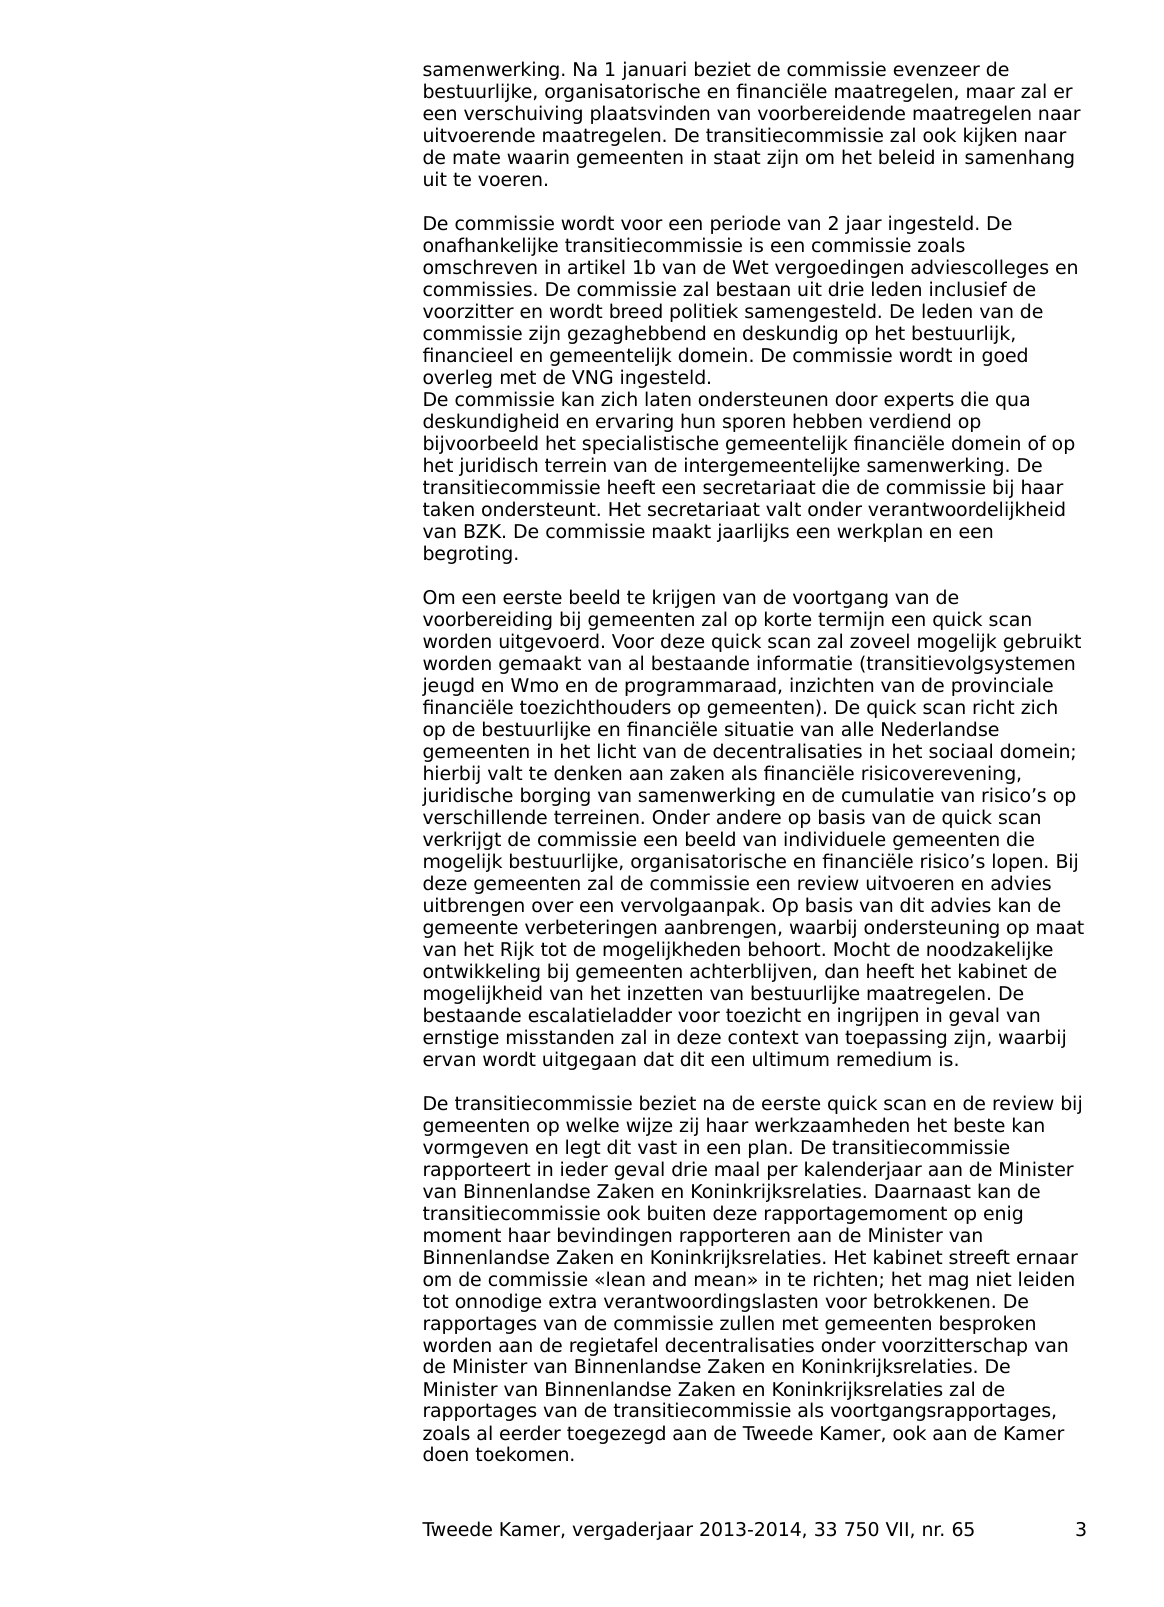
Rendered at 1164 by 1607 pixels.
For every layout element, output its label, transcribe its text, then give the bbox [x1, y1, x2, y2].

text De transitiecommissie beziet na de eerste quick scan en de review bij gemeenten op welke wijze zij haar werkzaamheden het beste kan vormgeven en legt dit vast in een plan. De transitiecommissie rapporteert in ieder geval drie maal per kalenderjaar aan de Minister van Binnenlandse Zaken en Koninkrijksrelaties. Daarnaast kan de transitiecommissie ook buiten deze rapportagemoment op enig moment haar bevindingen rapporteren aan de Minister van Binnenlandse Zaken en Koninkrijksrelaties. Het kabinet streeft ernaar om de commissie «lean and mean» in te richten; het mag niet leiden tot onnodige extra verantwoordingslasten voor betrokkenen. De rapportages van de commissie zullen met gemeenten besproken worden aan de regietafel decentralisaties onder voorzitterschap van de Minister van Binnenlandse Zaken en Koninkrijksrelaties. De Minister van Binnenlandse Zaken en Koninkrijksrelaties zal de rapportages van de transitiecommissie als voortgangsrapportages, zoals al eerder toegezegd aan de Tweede Kamer, ook aan de Kamer doen toekomen. [422, 1093, 1087, 1466]
text De commissie kan zich laten ondersteunen door experts die qua deskundigheid en ervaring hun sporen hebben verdiend op bijvoorbeeld het specialistische gemeentelijk financiële domein of op het juridisch terrein van de intergemeentelijke samenwerking. De transitiecommissie heeft een secretariaat die de commissie bij haar taken ondersteunt. Het secretariaat valt onder verantwoordelijkheid van BZK. De commissie maakt jaarlijks een werkplan en een begroting. [422, 389, 1087, 565]
text Om een eerste beeld te krijgen van de voortgang van de voorbereiding bij gemeenten zal op korte termijn een quick scan worden uitgevoerd. Voor deze quick scan zal zoveel mogelijk gebruikt worden gemaakt van al bestaande informatie (transitievolgsystemen jeugd en Wmo en de programmaraad, inzichten van de provinciale financiële toezichthouders op gemeenten). De quick scan richt zich op de bestuurlijke en financiële situatie van alle Nederlandse gemeenten in het licht van de decentralisaties in het sociaal domein; hierbij valt te denken aan zaken als financiële risicoverevening, juridische borging van samenwerking en de cumulatie van risico’s op verschillende terreinen. Onder andere op basis van de quick scan verkrijgt de commissie een beeld van individuele gemeenten die mogelijk bestuurlijke, organisatorische en financiële risico’s lopen. Bij deze gemeenten zal de commissie een review uitvoeren en advies uitbrengen over een vervolgaanpak. Op basis van dit advies kan de gemeente verbeteringen aanbrengen, waarbij ondersteuning op maat van het Rijk tot de mogelijkheden behoort. Mocht de noodzakelijke ontwikkeling bij gemeenten achterblijven, dan heeft het kabinet de mogelijkheid van het inzetten van bestuurlijke maatregelen. De bestaande escalatieladder voor toezicht en ingrijpen in geval van ernstige misstanden zal in deze context van toepassing zijn, waarbij ervan wordt uitgegaan dat dit een ultimum remedium is. [422, 587, 1087, 1071]
text samenwerking. Na 1 januari beziet de commissie evenzeer de bestuurlijke, organisatorische en financiële maatregelen, maar zal er een verschuiving plaatsvinden van voorbereidende maatregelen naar uitvoerende maatregelen. De transitiecommissie zal ook kijken naar de mate waarin gemeenten in staat zijn om het beleid in samenhang uit te voeren. [422, 59, 1087, 191]
text De commissie wordt voor een periode van 2 jaar ingesteld. De onafhankelijke transitiecommissie is een commissie zoals omschreven in artikel 1b van de Wet vergoedingen adviescolleges en commissies. De commissie zal bestaan uit drie leden inclusief de voorzitter en wordt breed politiek samengesteld. De leden van de commissie zijn gezaghebbend en deskundig op het bestuurlijk, financieel en gemeentelijk domein. De commissie wordt in goed overleg met de VNG ingesteld. [422, 213, 1087, 389]
